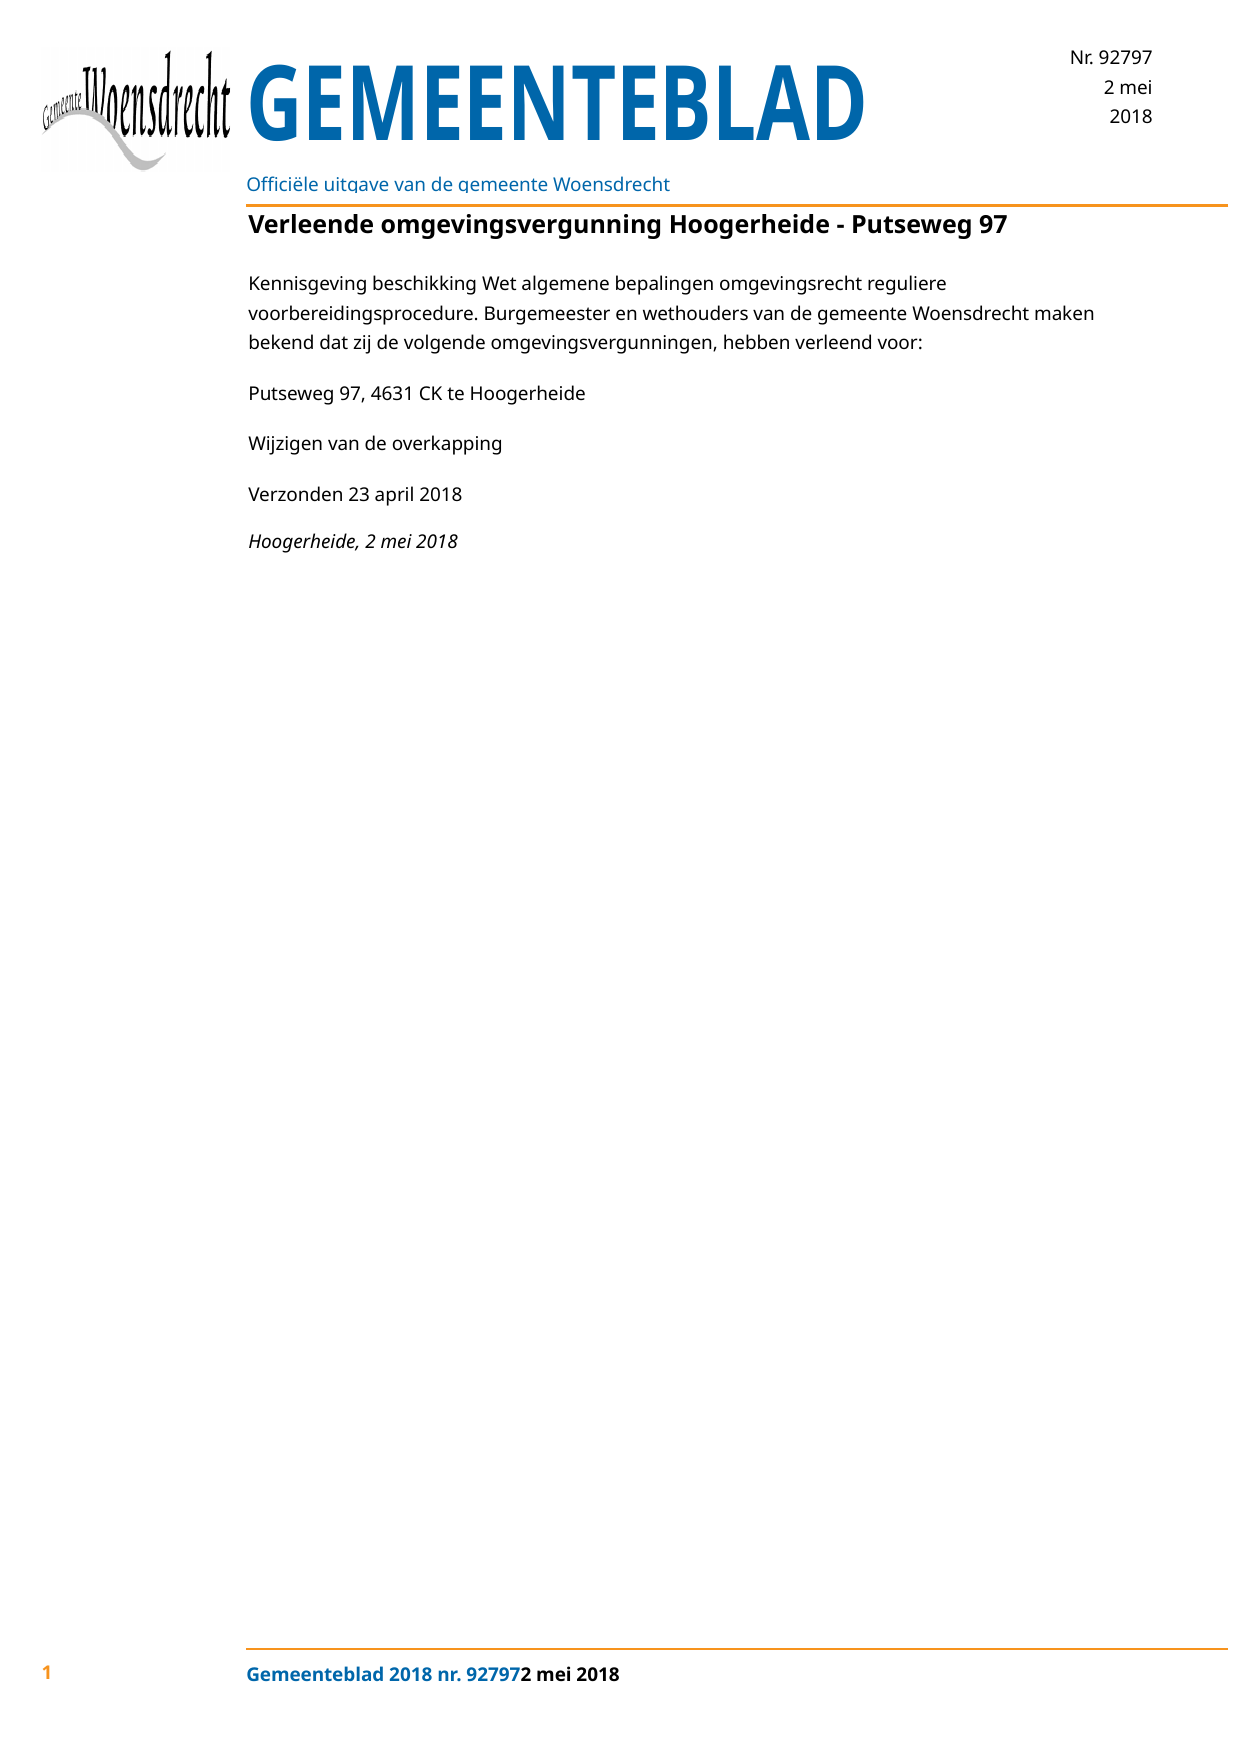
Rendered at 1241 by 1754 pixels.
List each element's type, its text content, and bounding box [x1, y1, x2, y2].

picture [41, 47, 231, 172]
text Verzonden 23 april 2018 [248, 481, 1152, 506]
text Hoogerheide, 2 mei 2018 [248, 528, 1152, 554]
text Verleende omgevingsvergunning Hoogerheide - Putseweg 97 [248, 207, 1152, 241]
text Putseweg 97, 4631 CK te Hoogerheide [248, 380, 1152, 406]
text Wijzigen van de overkapping [248, 430, 1152, 456]
text Kennisgeving beschikking Wet algemene bepalingen omgevingsrecht reguliere voorbereidingsprocedure. Burgemeester en wethouders van de gemeente Woensdrecht maken bekend dat zij de volgende omgevingsvergunningen, hebben verleend voor: [248, 270, 1152, 355]
